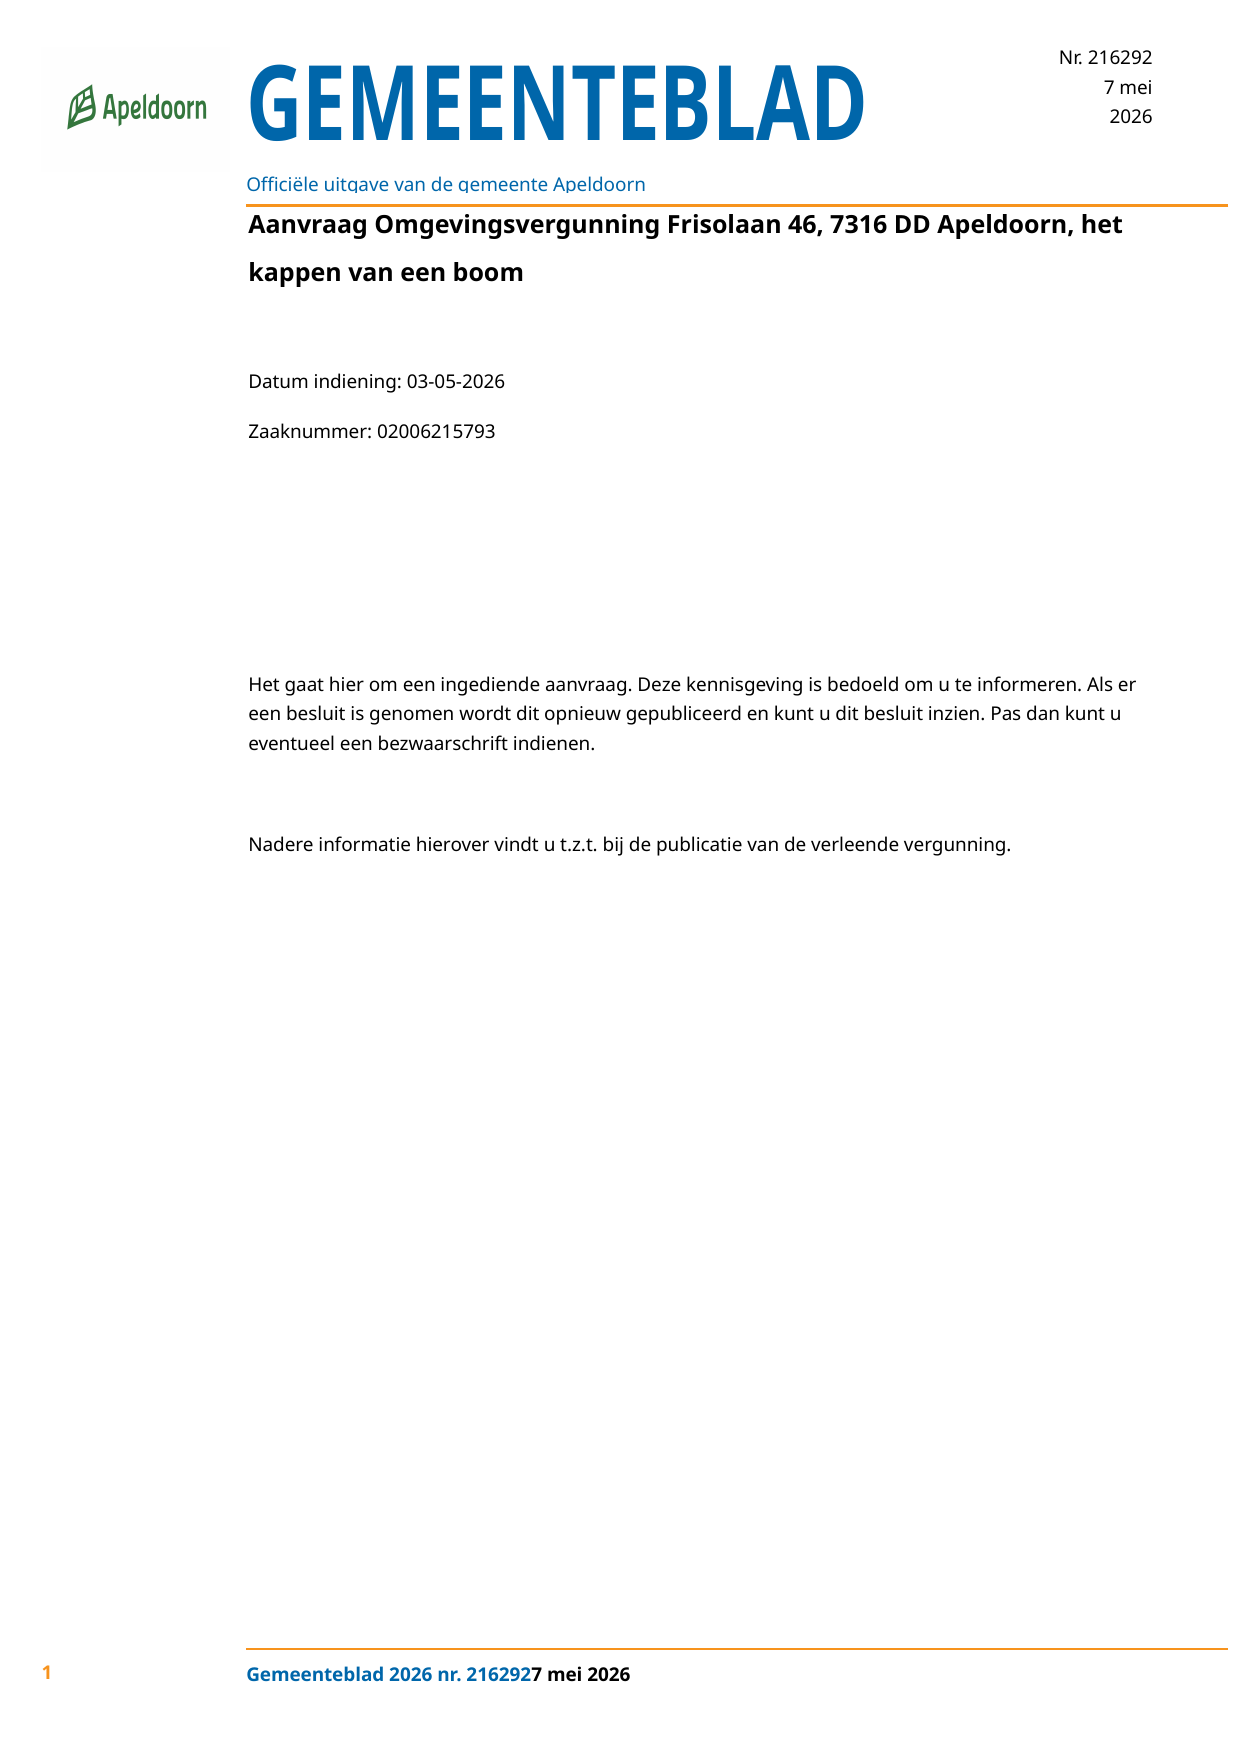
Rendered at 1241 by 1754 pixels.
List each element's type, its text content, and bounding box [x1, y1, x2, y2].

text Het gaat hier om een ingediende aanvraag. Deze kennisgeving is bedoeld om u te informeren. Als er een besluit is genomen wordt dit opnieuw gepubliceerd en kunt u dit besluit inzien. Pas dan kunt u eventueel een bezwaarschrift indienen. [248, 671, 1152, 756]
text Zaaknummer: 02006215793 [248, 419, 1152, 444]
picture [41, 47, 231, 172]
text Aanvraag Omgevingsvergunning Frisolaan 46, 7316 DD Apeldoorn, het kappen van een boom [248, 207, 1152, 288]
text Datum indiening: 03-05-2026 [248, 368, 1152, 394]
text Nadere informatie hierover vindt u t.z.t. bij de publicatie van de verleende vergunning. [248, 831, 1152, 857]
